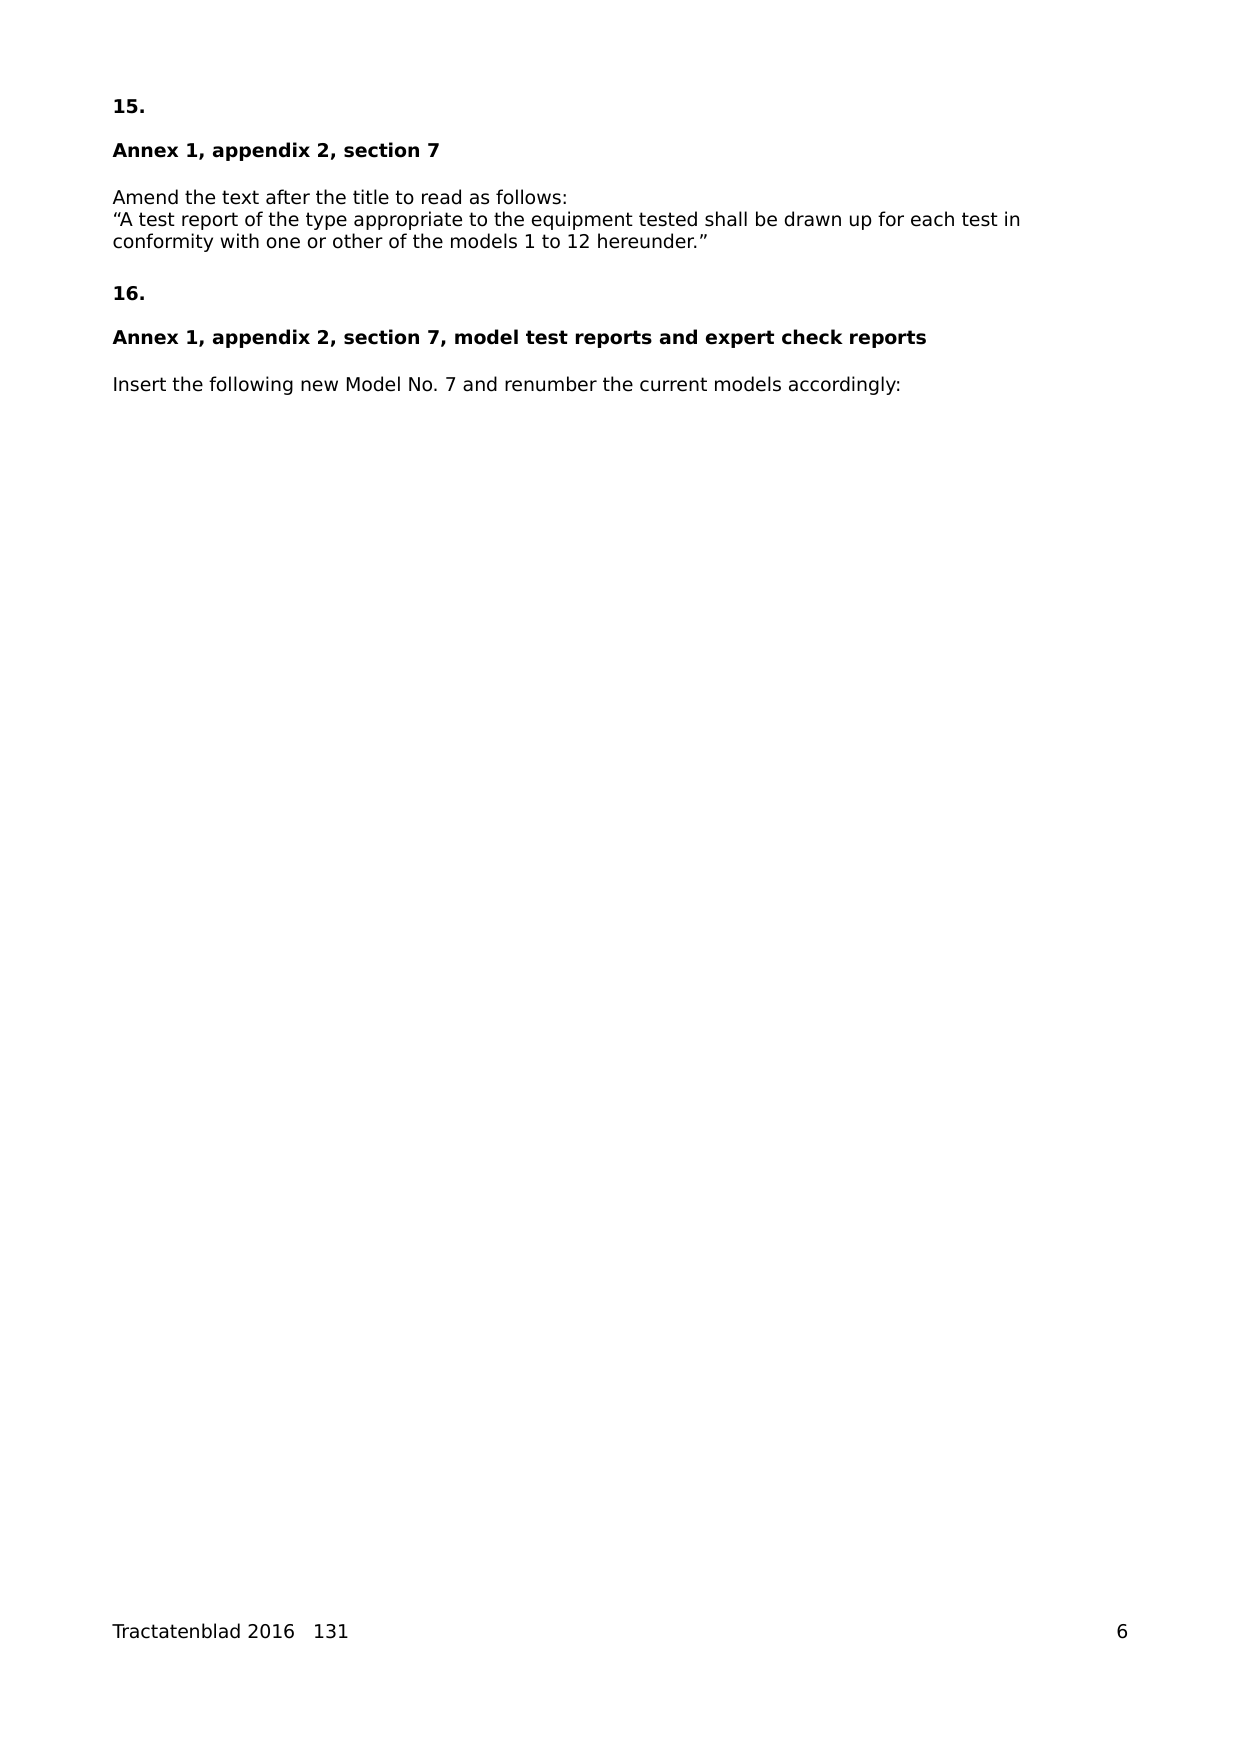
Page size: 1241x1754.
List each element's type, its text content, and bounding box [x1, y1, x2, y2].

subtitle 16. Annex 1, appendix 2, section 7, model test reports and expert check reports [112, 283, 1128, 349]
subtitle 15. Annex 1, appendix 2, section 7 [112, 96, 1128, 162]
text “A test report of the type appropriate to the equipment tested shall be drawn up for each test in conformity with one or other of the models 1 to 12 hereunder.” [112, 209, 1128, 253]
text Insert the following new Model No. 7 and renumber the current models accordingly: [112, 374, 1128, 396]
text Amend the text after the title to read as follows: [112, 187, 1128, 209]
